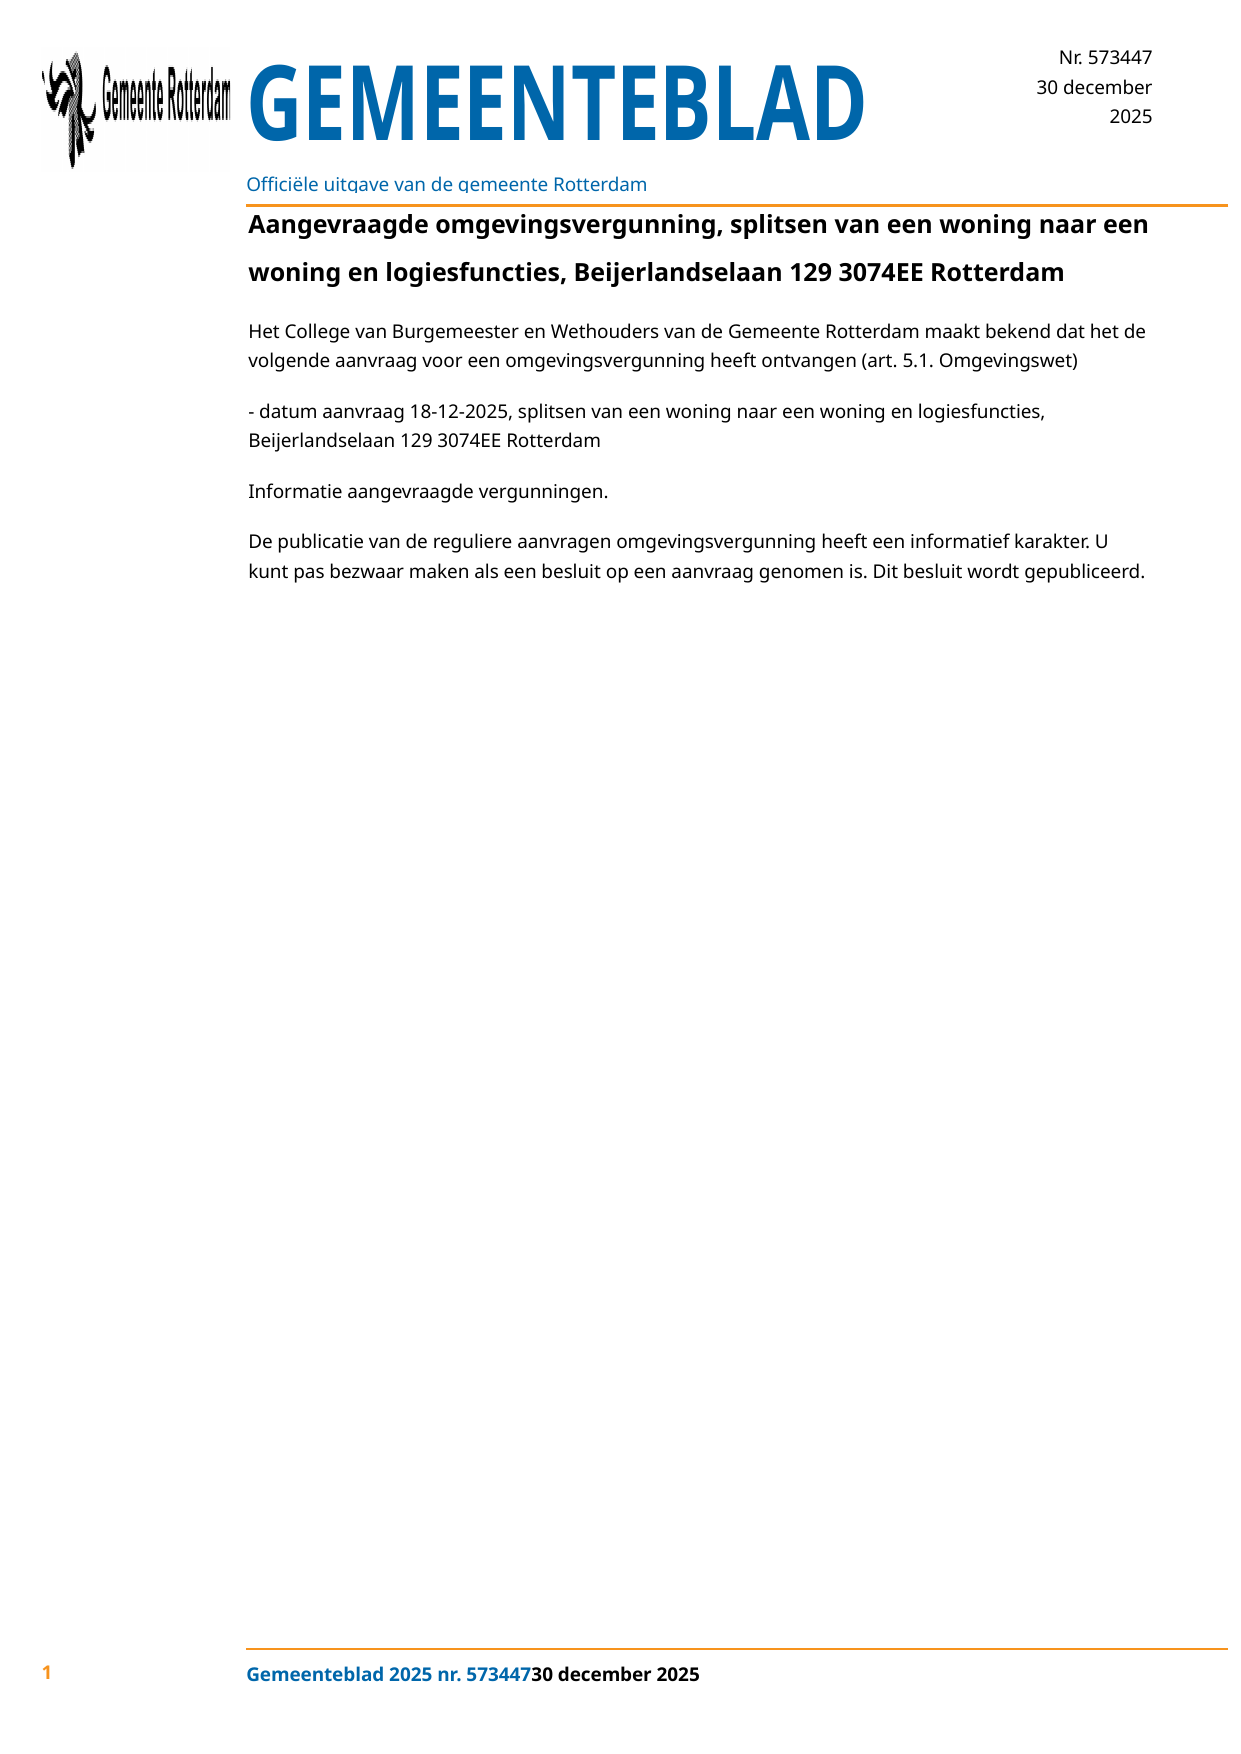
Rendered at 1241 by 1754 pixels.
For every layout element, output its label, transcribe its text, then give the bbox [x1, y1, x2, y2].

text Aangevraagde omgevingsvergunning, splitsen van een woning naar een woning en logiesfuncties, Beijerlandselaan 129 3074EE Rotterdam [248, 207, 1152, 288]
text Het College van Burgemeester en Wethouders van de Gemeente Rotterdam maakt bekend dat het de volgende aanvraag voor een omgevingsvergunning heeft ontvangen (art. 5.1. Omgevingswet) [248, 318, 1152, 373]
picture [41, 47, 231, 172]
text De publicatie van de reguliere aanvragen omgevingsvergunning heeft een informatief karakter. U kunt pas bezwaar maken als een besluit op een aanvraag genomen is. Dit besluit wordt gepubliceerd. [248, 528, 1152, 584]
text - datum aanvraag 18-12-2025, splitsen van een woning naar een woning en logiesfuncties, Beijerlandselaan 129 3074EE Rotterdam [248, 398, 1152, 453]
text Informatie aangevraagde vergunningen. [248, 478, 1152, 504]
